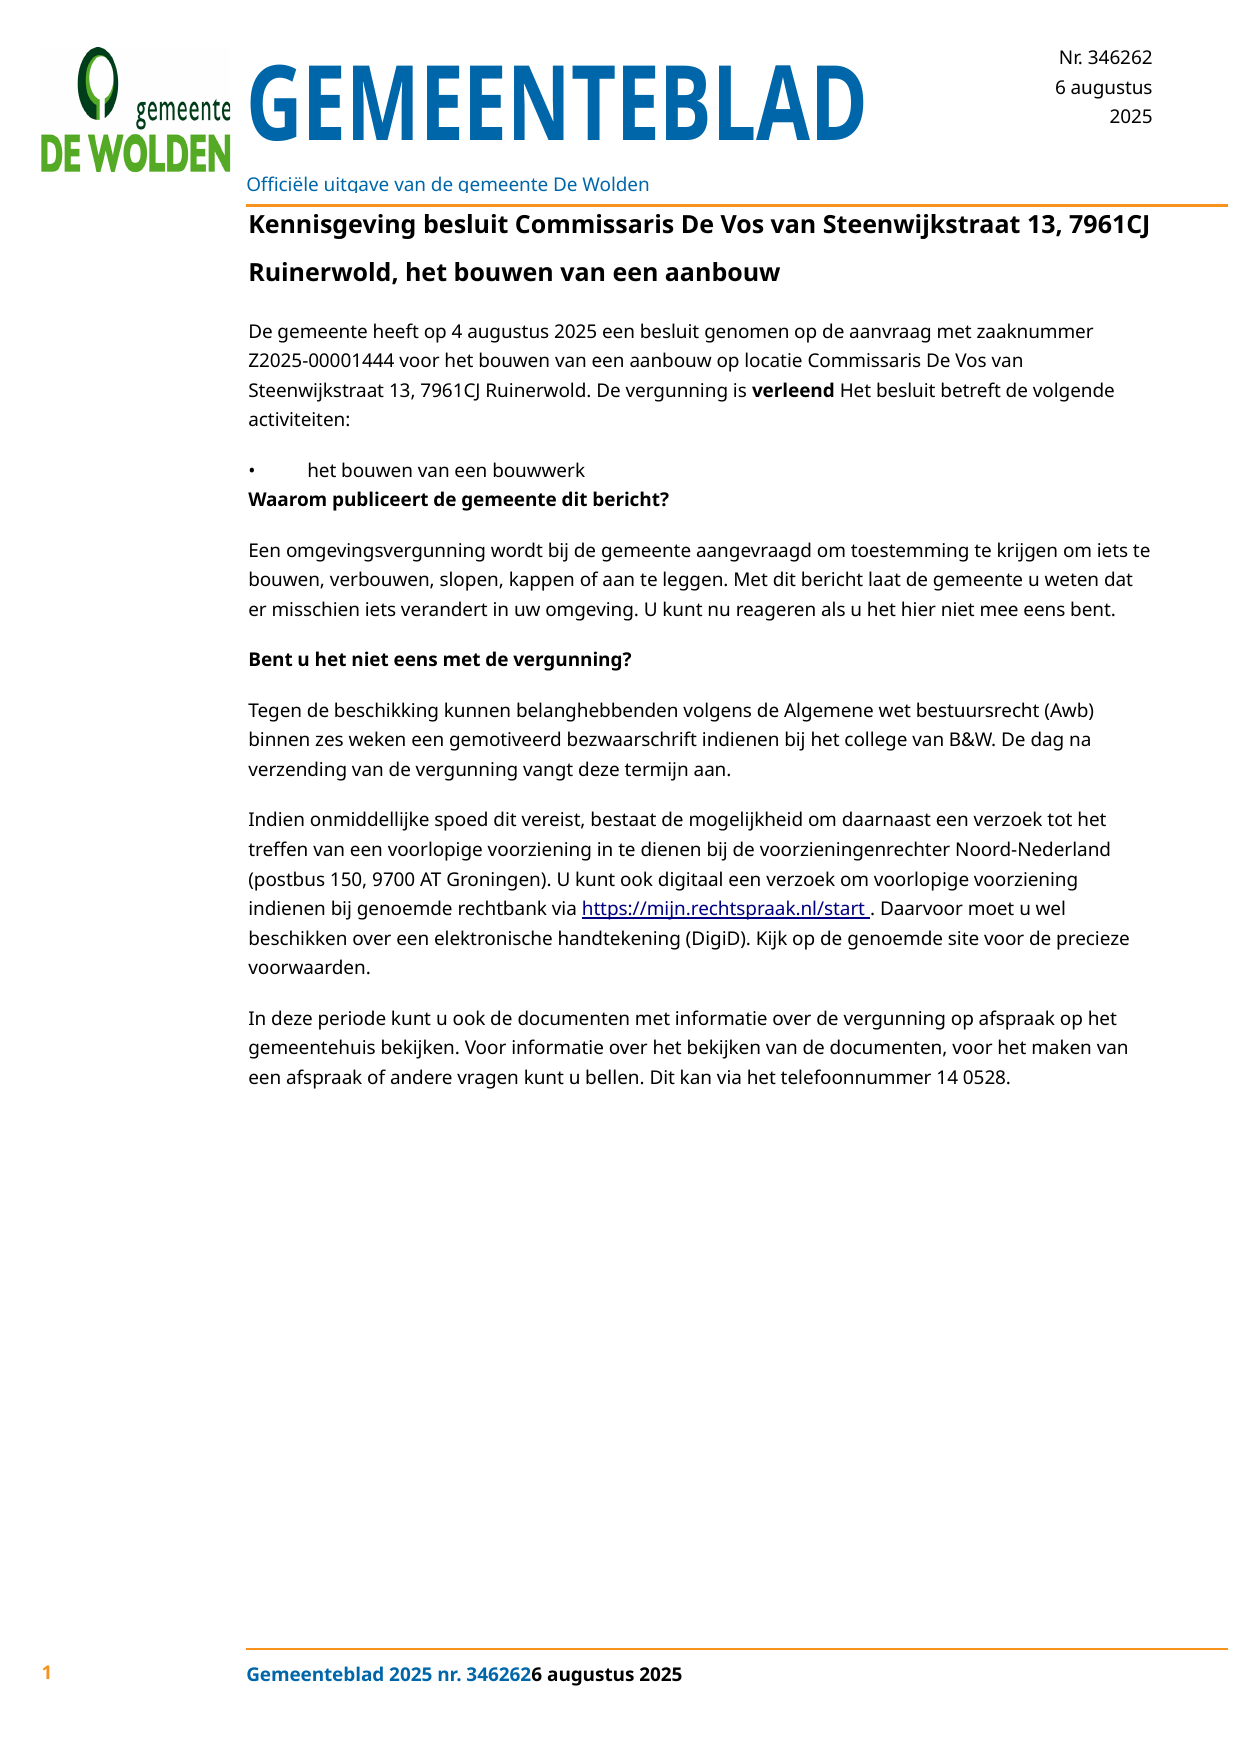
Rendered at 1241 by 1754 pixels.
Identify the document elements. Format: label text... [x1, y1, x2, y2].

text De gemeente heeft op 4 augustus 2025 een besluit genomen op de aanvraag met zaaknummer Z2025-00001444 voor het bouwen van een aanbouw op locatie Commissaris De Vos van Steenwijkstraat 13, 7961CJ Ruinerwold. De vergunning is verleend Het besluit betreft de volgende activiteiten: [248, 318, 1152, 432]
text Bent u het niet eens met de vergunning? [248, 647, 1152, 672]
picture [41, 47, 231, 172]
text Indien onmiddellijke spoed dit vereist, bestaat de mogelijkheid om daarnaast een verzoek tot het treffen van een voorlopige voorziening in te dienen bij de voorzieningenrechter Noord-Nederland (postbus 150, 9700 AT Groningen). U kunt ook digitaal een verzoek om voorlopige voorziening indienen bij genoemde rechtbank via https://mijn.rechtspraak.nl/start . Daarvoor moet u wel beschikken over een elektronische handtekening (DigiD). Kijk op de genoemde site voor de precieze voorwaarden. [248, 807, 1152, 980]
text Een omgevingsvergunning wordt bij de gemeente aangevraagd om toestemming te krijgen om iets te bouwen, verbouwen, slopen, kappen of aan te leggen. Met dit bericht laat de gemeente u weten dat er misschien iets verandert in uw omgeving. U kunt nu reageren als u het hier niet mee eens bent. [248, 537, 1152, 622]
text Kennisgeving besluit Commissaris De Vos van Steenwijkstraat 13, 7961CJ Ruinerwold, het bouwen van een aanbouw [248, 207, 1152, 288]
text Tegen de beschikking kunnen belanghebbenden volgens de Algemene wet bestuursrecht (Awb) binnen zes weken een gemotiveerd bezwaarschrift indienen bij het college van B&W. De dag na verzending van de vergunning vangt deze termijn aan. [248, 697, 1152, 782]
text Waarom publiceert de gemeente dit bericht? [248, 487, 1152, 512]
list het bouwen van een bouwwerk [248, 457, 1152, 483]
text In deze periode kunt u ook de documenten met informatie over de vergunning op afspraak op het gemeentehuis bekijken. Voor informatie over het bekijken van de documenten, voor het maken van een afspraak of andere vragen kunt u bellen. Dit kan via het telefoonnummer 14 0528. [248, 1005, 1152, 1090]
